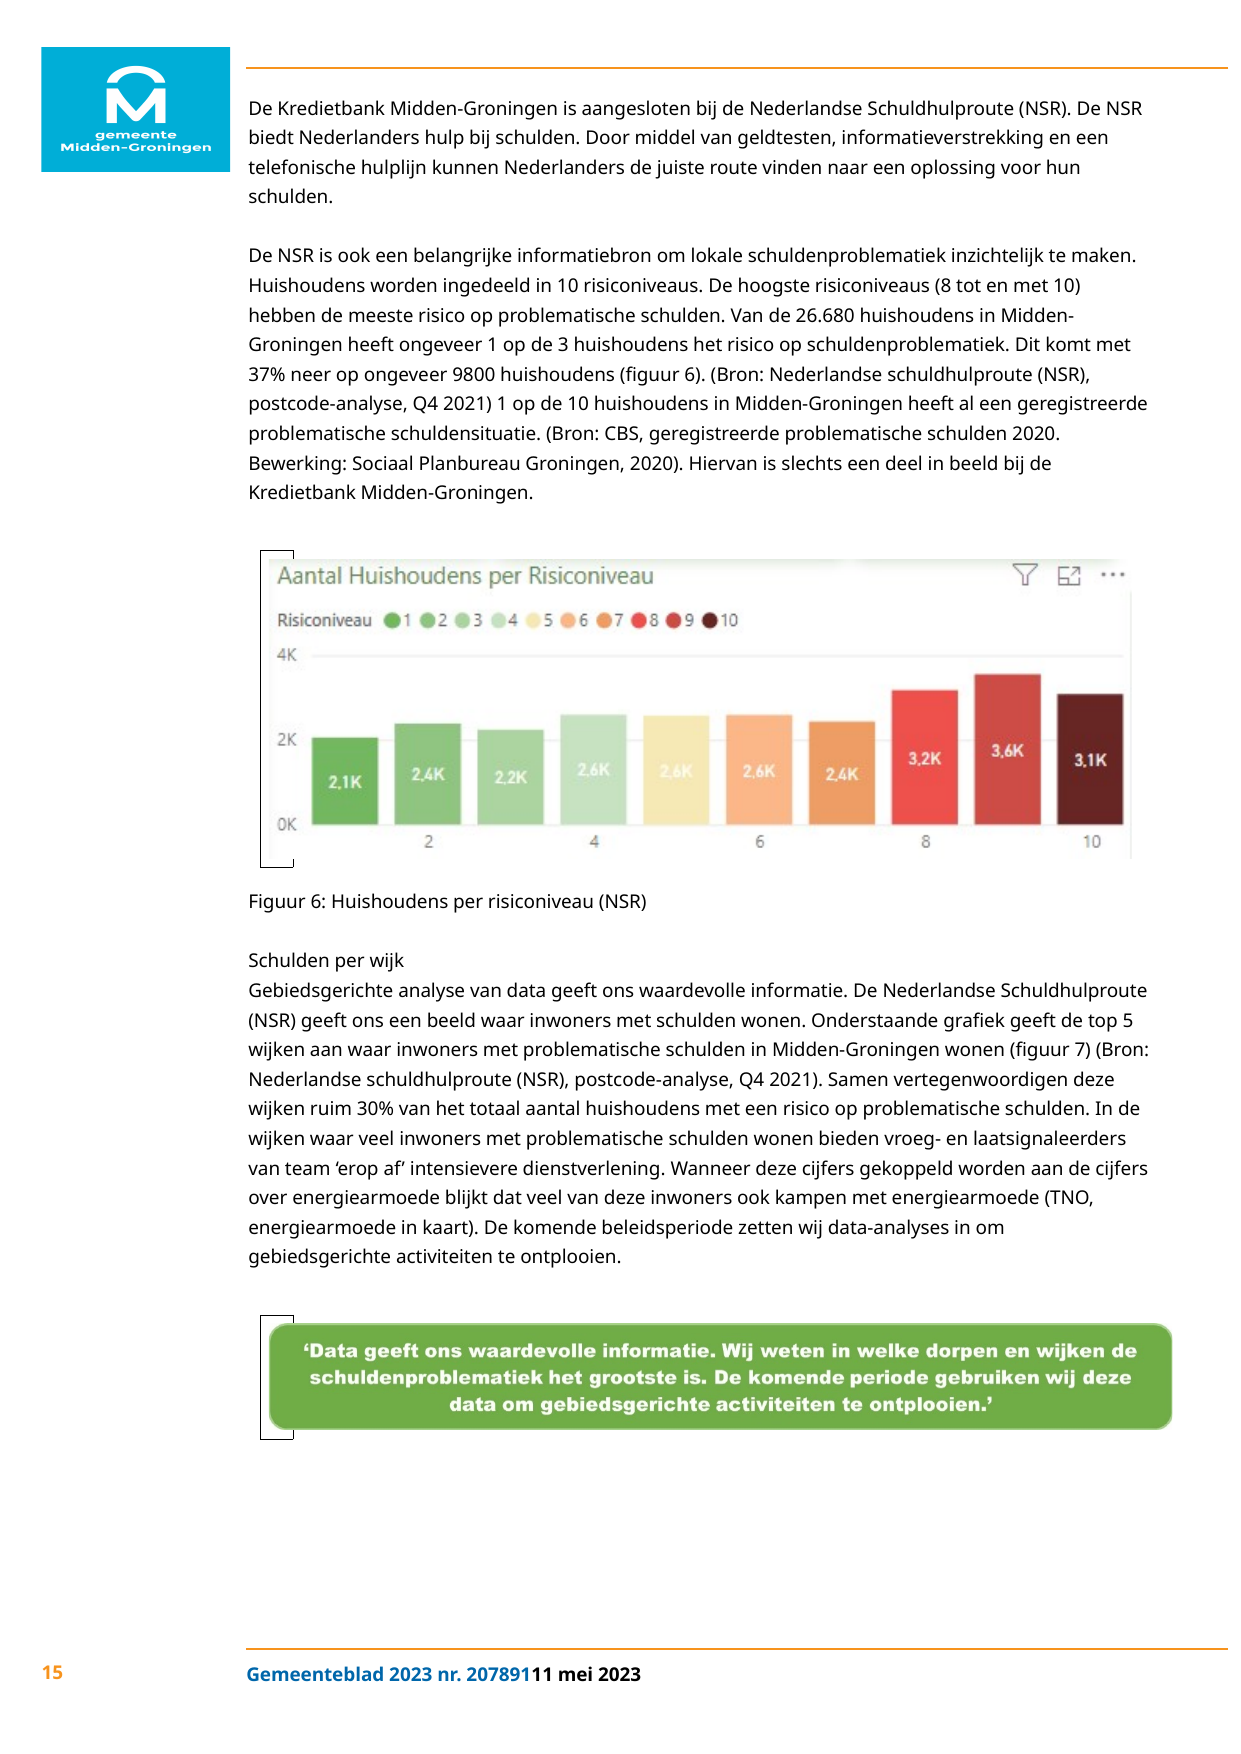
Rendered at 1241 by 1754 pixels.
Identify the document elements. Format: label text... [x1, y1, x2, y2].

picture [108, 66, 164, 82]
picture [184, 146, 190, 153]
picture [268, 559, 1132, 859]
text Schulden per wijk [248, 948, 1152, 973]
text Gebiedsgerichte analyse van data geeft ons waardevolle informatie. De Nederlandse Schuldhulproute (NSR) geeft ons een beeld waar inwoners met schulden wonen. Onderstaande grafiek geeft de top 5 wijken aan waar inwoners met problematische schulden in Midden-Groningen wonen (figuur 7) (Bron: Nederlandse schuldhulproute (NSR), postcode-analyse, Q4 2021). Samen vertegenwoordigen deze wijken ruim 30% van het totaal aantal huishoudens met een risico op problematische schulden. In de wijken waar veel inwoners met problematische schulden wonen bieden vroeg- en laatsignaleerders van team ‘erop af’ intensievere dienstverlening. Wanneer deze cijfers gekoppeld worden aan de cijfers over energiearmoede blijkt dat veel van deze inwoners ook kampen met energiearmoede (TNO, energiearmoede in kaart). De komende beleidsperiode zetten wij data-analyses in om gebiedsgerichte activiteiten te ontplooien. [248, 977, 1152, 1269]
text De NSR is ook een belangrijke informatiebron om lokale schuldenproblematiek inzichtelijk te maken. Huishoudens worden ingedeeld in 10 risiconiveaus. De hoogste risiconiveaus (8 tot en met 10) hebben de meeste risico op problematische schulden. Van de 26.680 huishoudens in Midden-Groningen heeft ongeveer 1 op de 3 huishoudens het risico op schuldenproblematiek. Dit komt met 37% neer op ongeveer 9800 huishoudens (figuur 6). (Bron: Nederlandse schuldhulproute (NSR), postcode-analyse, Q4 2021) 1 op de 10 huishoudens in Midden-Groningen heeft al een geregistreerde problematische schuldensituatie. (Bron: CBS, geregistreerde problematische schulden 2020. Bewerking: Sociaal Planbureau Groningen, 2020). Hiervan is slechts een deel in beeld bij de Kredietbank Midden-Groningen. [248, 243, 1152, 505]
text De Kredietbank Midden-Groningen is aangesloten bij de Nederlandse Schuldhulproute (NSR). De NSR biedt Nederlanders hulp bij schulden. Door middel van geldtesten, informatieverstrekking en een telefonische hulplijn kunnen Nederlanders de juiste route vinden naar een oplossing voor hun schulden. [248, 95, 1152, 209]
picture [107, 89, 165, 122]
picture [268, 1323, 1173, 1430]
text Figuur 6: Huishoudens per risiconiveau (NSR) [248, 888, 1152, 914]
